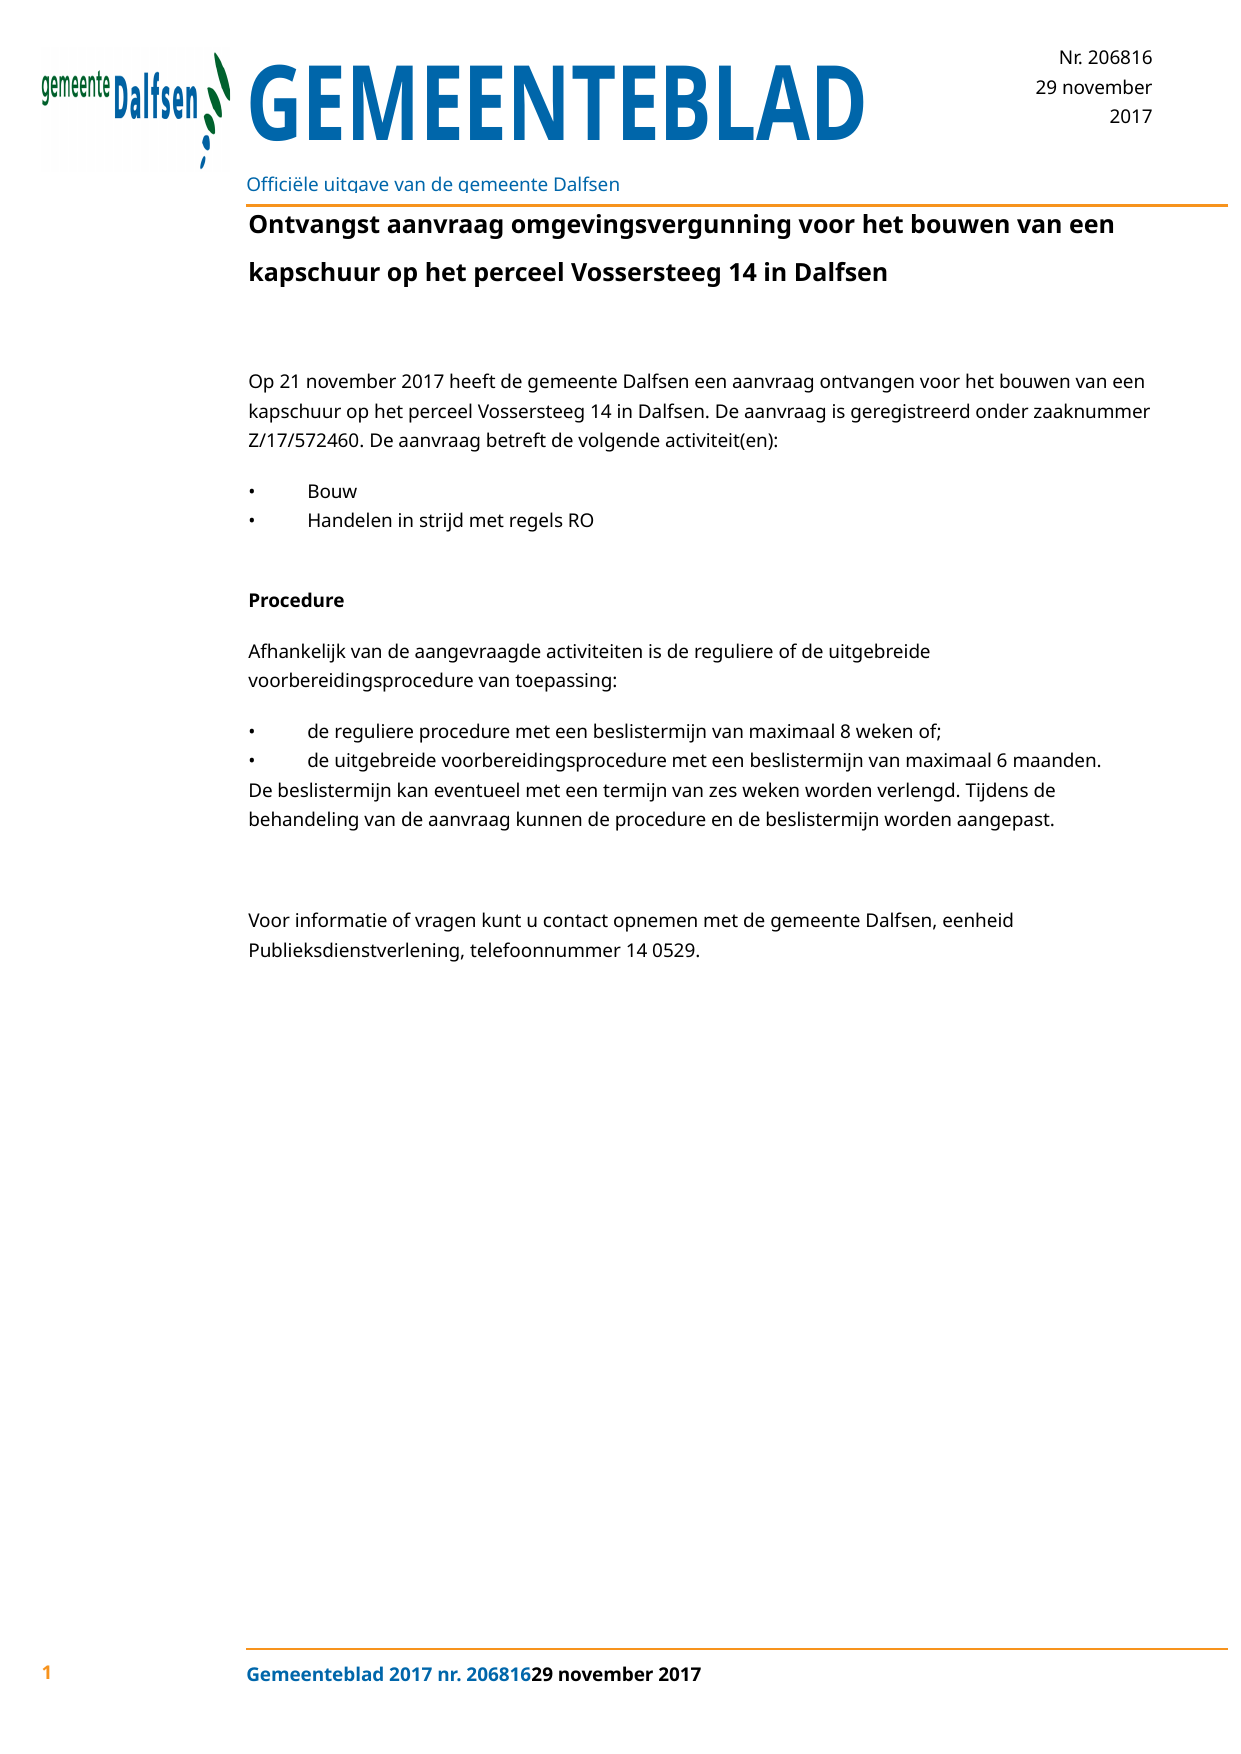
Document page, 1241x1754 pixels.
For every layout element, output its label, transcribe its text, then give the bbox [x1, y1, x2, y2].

text Afhankelijk van de aangevraagde activiteiten is de reguliere of de uitgebreide voorbereidingsprocedure van toepassing: [248, 638, 1152, 693]
text Op 21 november 2017 heeft de gemeente Dalfsen een aanvraag ontvangen voor het bouwen van een kapschuur op het perceel Vossersteeg 14 in Dalfsen. De aanvraag is geregistreerd onder zaaknummer Z/17/572460. De aanvraag betreft de volgende activiteit(en): [248, 368, 1152, 453]
list de uitgebreide voorbereidingsprocedure met een beslistermijn van maximaal 6 maanden. [248, 747, 1152, 773]
picture [41, 47, 231, 172]
text Ontvangst aanvraag omgevingsvergunning voor het bouwen van een kapschuur op het perceel Vossersteeg 14 in Dalfsen [248, 207, 1152, 288]
text Procedure [248, 587, 1152, 613]
text Voor informatie of vragen kunt u contact opnemen met de gemeente Dalfsen, eenheid Publieksdienstverlening, telefoonnummer 14 0529. [248, 907, 1152, 963]
list Bouw [248, 478, 1152, 504]
list Handelen in strijd met regels RO [248, 507, 1152, 533]
text De beslistermijn kan eventueel met een termijn van zes weken worden verlengd. Tijdens de behandeling van de aanvraag kunnen de procedure en de beslistermijn worden aangepast. [248, 777, 1152, 832]
list de reguliere procedure met een beslistermijn van maximaal 8 weken of; [248, 718, 1152, 744]
